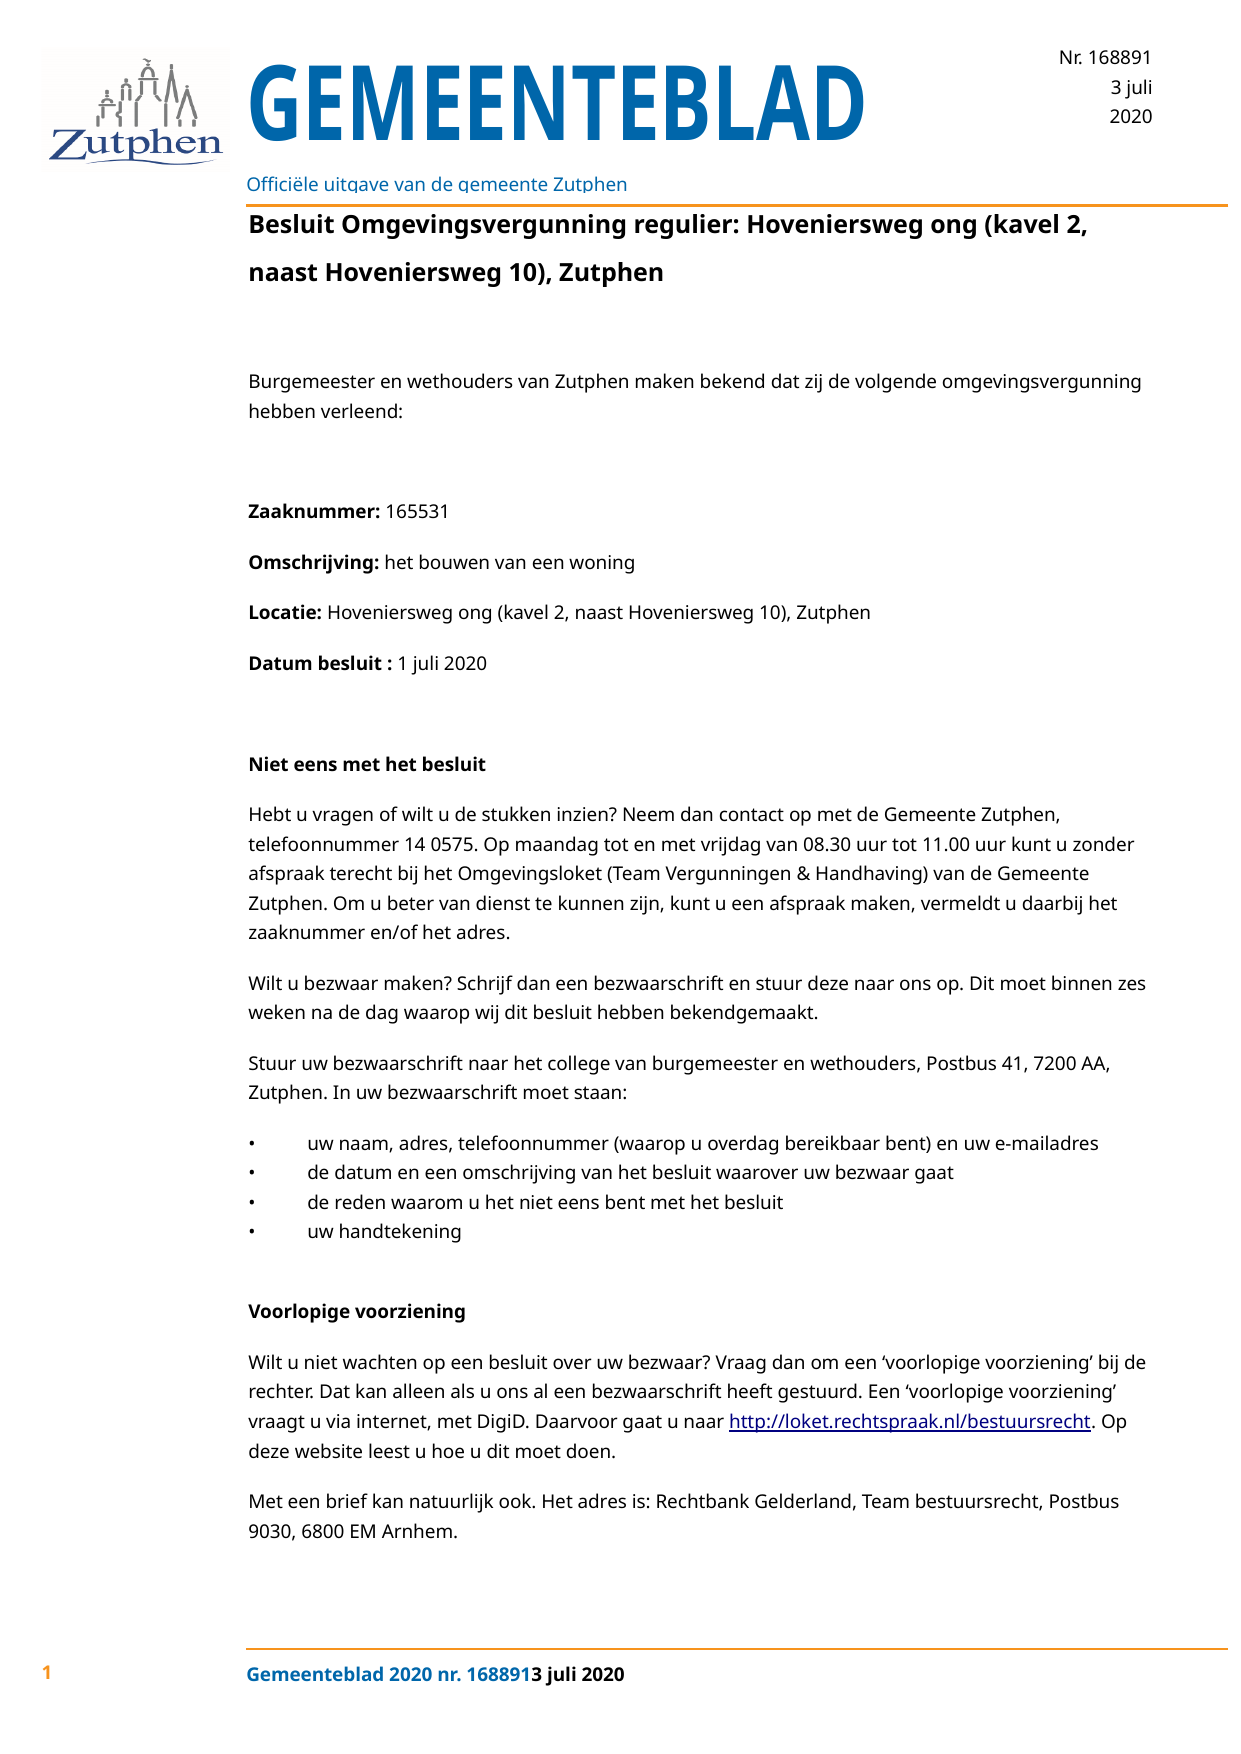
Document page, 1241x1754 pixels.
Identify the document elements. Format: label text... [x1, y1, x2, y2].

text Stuur uw bezwaarschrift naar het college van burgemeester en wethouders, Postbus 41, 7200 AA, Zutphen. In uw bezwaarschrift moet staan: [248, 1050, 1152, 1105]
text Besluit Omgevingsvergunning regulier: Hoveniersweg ong (kavel 2, naast Hoveniersweg 10), Zutphen [248, 207, 1152, 288]
text Voorlopige voorziening [248, 1299, 1152, 1324]
text Zaaknummer: 165531 [248, 499, 1152, 524]
text Hebt u vragen of wilt u de stukken inzien? Neem dan contact op met de Gemeente Zutphen, telefoonnummer 14 0575. Op maandag tot en met vrijdag van 08.30 uur tot 11.00 uur kunt u zonder afspraak terecht bij het Omgevingsloket (Team Vergunningen & Handhaving) van de Gemeente Zutphen. Om u beter van dienst te kunnen zijn, kunt u een afspraak maken, vermeldt u daarbij het zaaknummer en/of het adres. [248, 801, 1152, 945]
text Met een brief kan natuurlijk ook. Het adres is: Rechtbank Gelderland, Team bestuursrecht, Postbus 9030, 6800 EM Arnhem. [248, 1488, 1152, 1544]
list de reden waarom u het niet eens bent met het besluit [248, 1189, 1152, 1215]
text Wilt u bezwaar maken? Schrijf dan een bezwaarschrift en stuur deze naar ons op. Dit moet binnen zes weken na de dag waarop wij dit besluit hebben bekendgemaakt. [248, 970, 1152, 1025]
list de datum en een omschrijving van het besluit waarover uw bezwaar gaat [248, 1159, 1152, 1185]
text Datum besluit : 1 juli 2020 [248, 650, 1152, 676]
picture [41, 47, 231, 172]
list uw handtekening [248, 1219, 1152, 1244]
text Omschrijving: het bouwen van een woning [248, 549, 1152, 575]
text Burgemeester en wethouders van Zutphen maken bekend dat zij de volgende omgevingsvergunning hebben verleend: [248, 368, 1152, 424]
text Niet eens met het besluit [248, 751, 1152, 777]
text Locatie: Hoveniersweg ong (kavel 2, naast Hoveniersweg 10), Zutphen [248, 599, 1152, 625]
text Wilt u niet wachten op een besluit over uw bezwaar? Vraag dan om een ‘voorlopige voorziening’ bij de rechter. Dat kan alleen als u ons al een bezwaarschrift heeft gestuurd. Een ‘voorlopige voorziening’ vraagt u via internet, met DigiD. Daarvoor gaat u naar http://loket.rechtspraak.nl/bestuursrecht. Op deze website leest u hoe u dit moet doen. [248, 1349, 1152, 1464]
list uw naam, adres, telefoonnummer (waarop u overdag bereikbaar bent) en uw e-mailadres [248, 1130, 1152, 1156]
